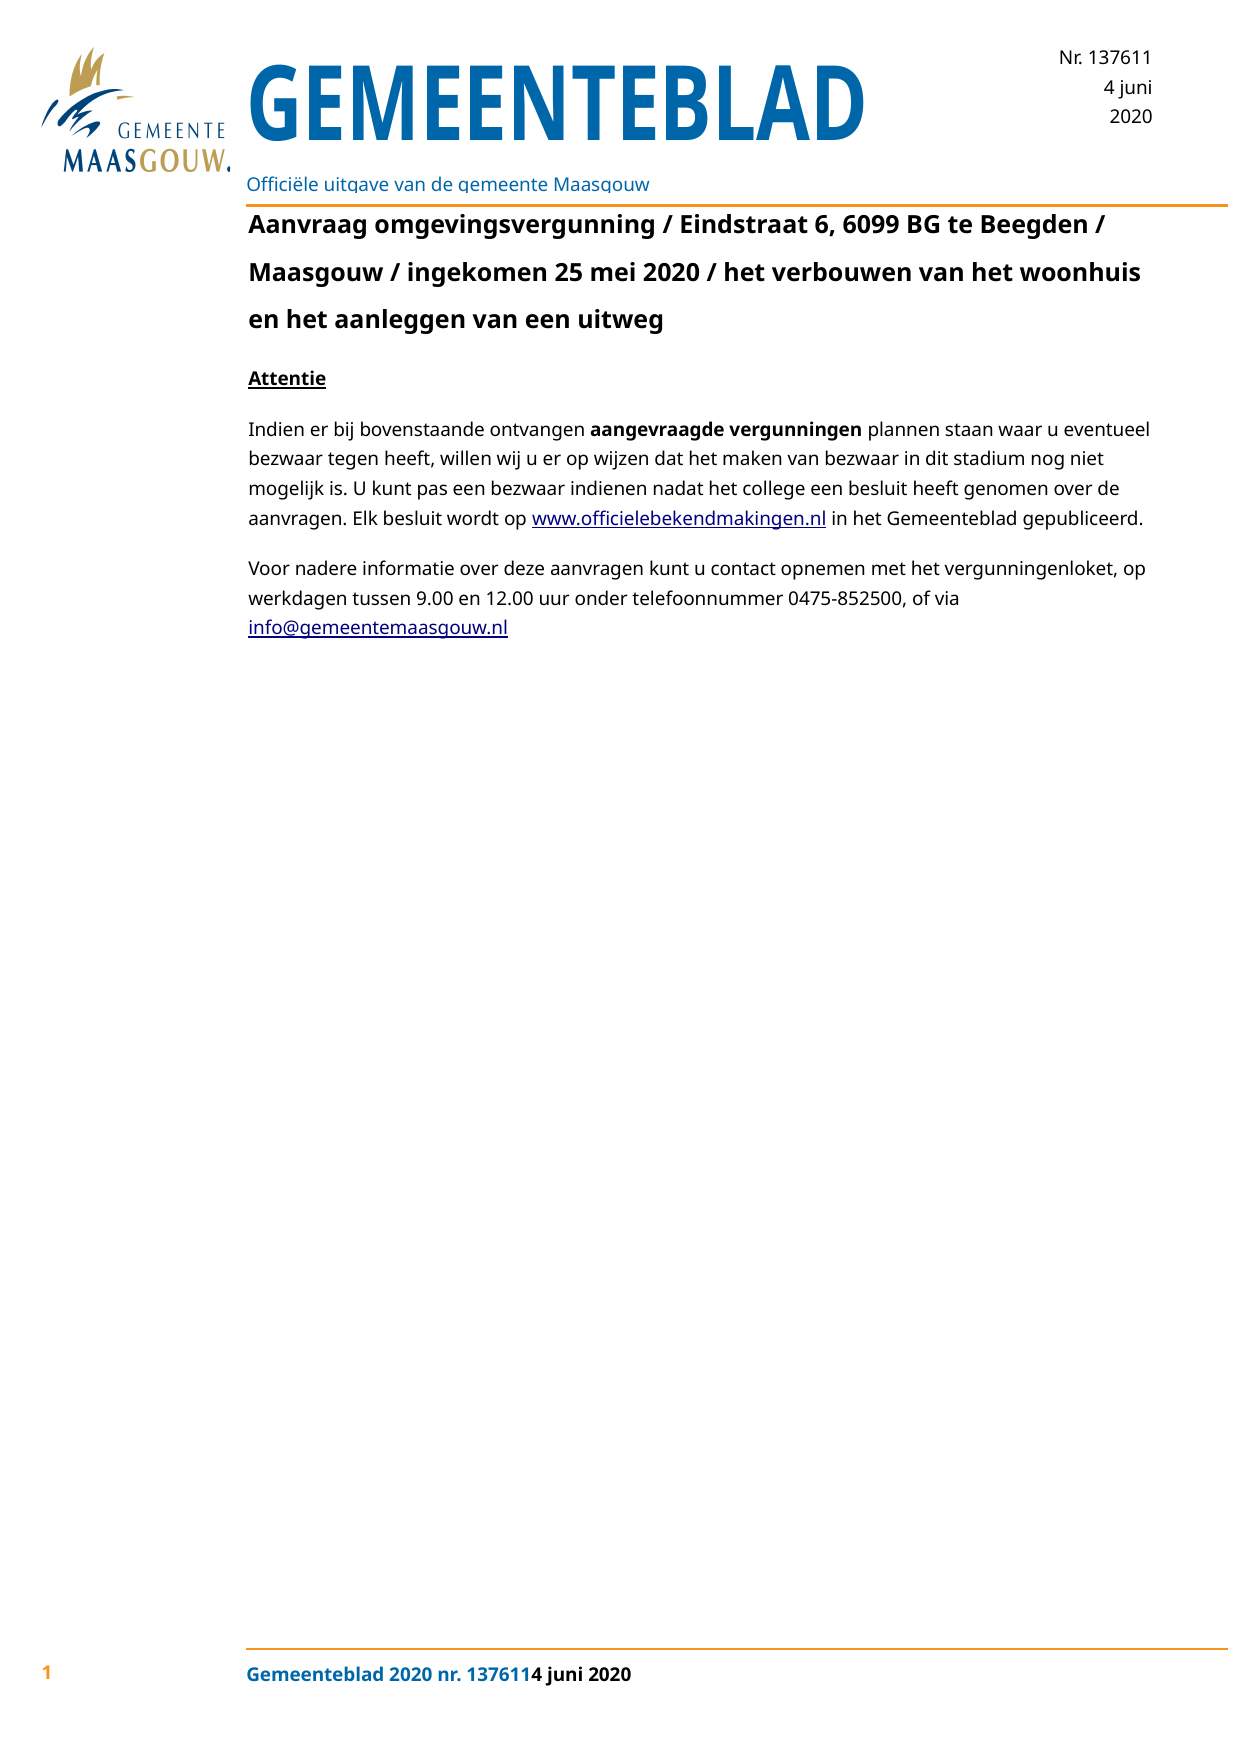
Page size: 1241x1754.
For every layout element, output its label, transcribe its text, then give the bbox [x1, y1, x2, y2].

text Attentie [248, 366, 1152, 391]
text Voor nadere informatie over deze aanvragen kunt u contact opnemen met het vergunningenloket, op werkdagen tussen 9.00 en 12.00 uur onder telefoonnummer 0475-852500, of via info@gemeentemaasgouw.nl [248, 555, 1152, 640]
picture [41, 47, 231, 172]
text Indien er bij bovenstaande ontvangen aangevraagde vergunningen plannen staan waar u eventueel bezwaar tegen heeft, willen wij u er op wijzen dat het maken van bezwaar in dit stadium nog niet mogelijk is. U kunt pas een bezwaar indienen nadat het college een besluit heeft genomen over de aanvragen. Elk besluit wordt op www.officielebekendmakingen.nl in het Gemeenteblad gepubliceerd. [248, 416, 1152, 530]
text Aanvraag omgevingsvergunning / Eindstraat 6, 6099 BG te Beegden / Maasgouw / ingekomen 25 mei 2020 / het verbouwen van het woonhuis en het aanleggen van een uitweg [248, 207, 1152, 336]
